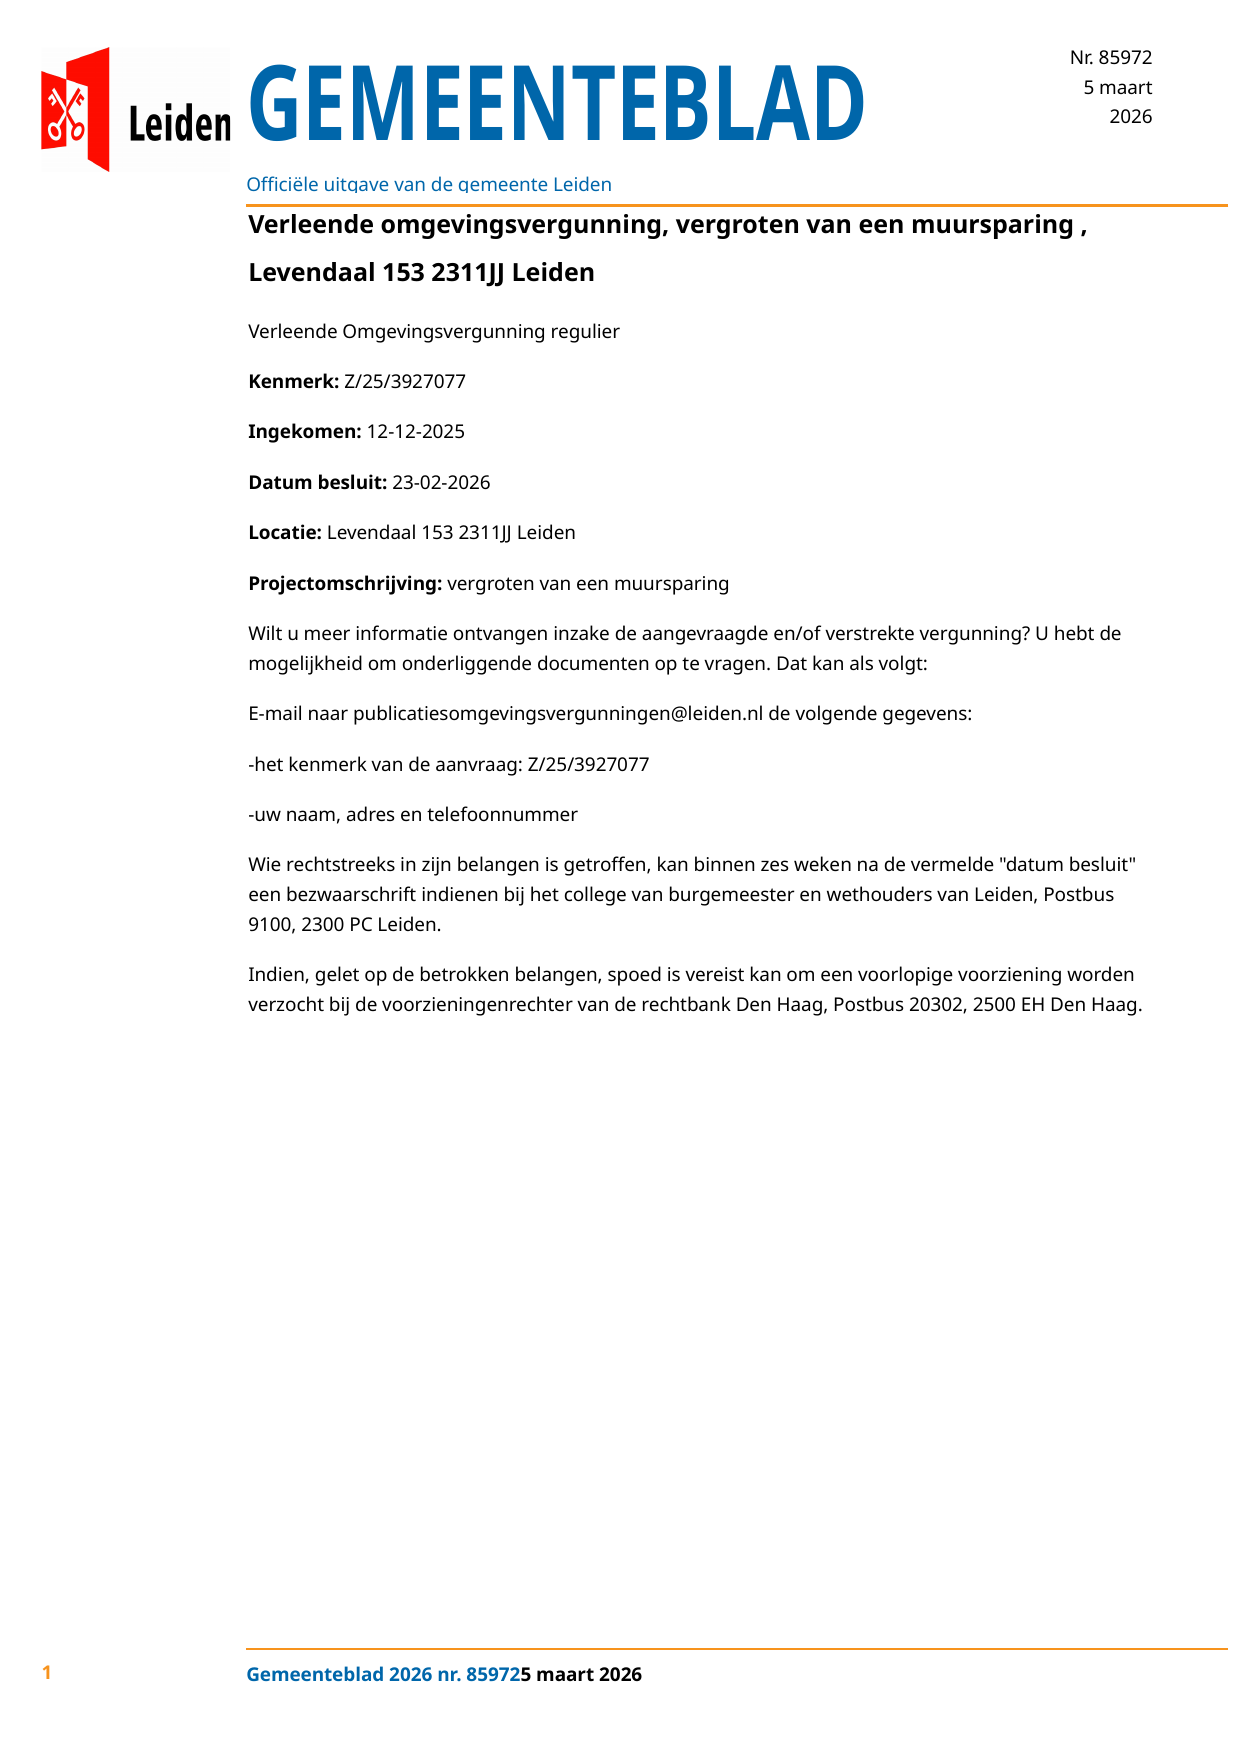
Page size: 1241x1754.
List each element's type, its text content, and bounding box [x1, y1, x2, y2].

text Ingekomen: 12-12-2025 [248, 419, 1152, 444]
text Datum besluit: 23-02-2026 [248, 469, 1152, 495]
text -uw naam, adres en telefoonnummer [248, 801, 1152, 827]
text Indien, gelet op de betrokken belangen, spoed is vereist kan om een voorlopige voorziening worden verzocht bij de voorzieningenrechter van de rechtbank Den Haag, Postbus 20302, 2500 EH Den Haag. [248, 961, 1152, 1017]
text Locatie: Levendaal 153 2311JJ Leiden [248, 519, 1152, 545]
text Verleende omgevingsvergunning, vergroten van een muursparing , Levendaal 153 2311JJ Leiden [248, 207, 1152, 288]
text Kenmerk: Z/25/3927077 [248, 368, 1152, 394]
text Projectomschrijving: vergroten van een muursparing [248, 570, 1152, 596]
text Verleende Omgevingsvergunning regulier [248, 318, 1152, 344]
text E-mail naar publicatiesomgevingsvergunningen@leiden.nl de volgende gegevens: [248, 700, 1152, 726]
text -het kenmerk van de aanvraag: Z/25/3927077 [248, 751, 1152, 777]
text Wilt u meer informatie ontvangen inzake de aangevraagde en/of verstrekte vergunning? U hebt de mogelijkheid om onderliggende documenten op te vragen. Dat kan als volgt: [248, 620, 1152, 676]
text Wie rechtstreeks in zijn belangen is getroffen, kan binnen zes weken na de vermelde "datum besluit" een bezwaarschrift indienen bij het college van burgemeester en wethouders van Leiden, Postbus 9100, 2300 PC Leiden. [248, 852, 1152, 937]
picture [41, 47, 231, 172]
